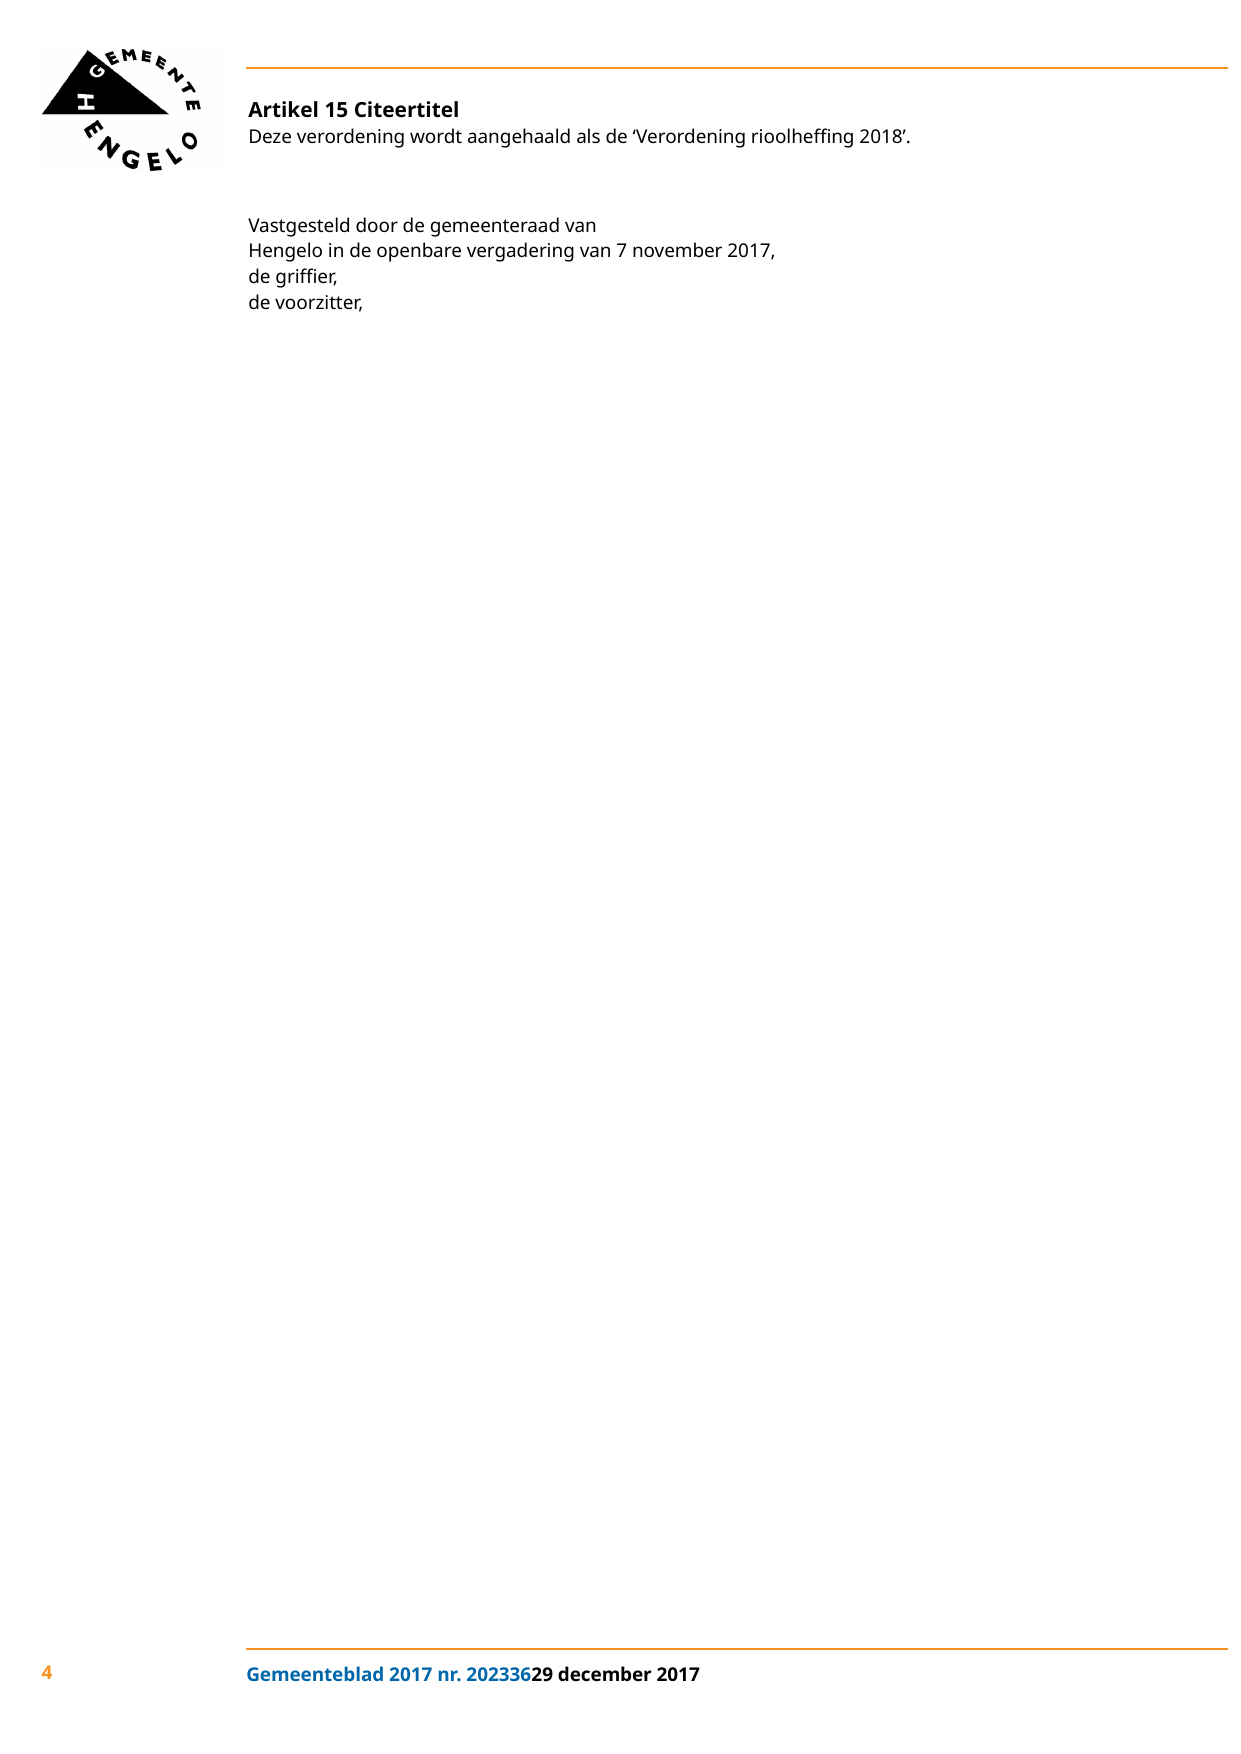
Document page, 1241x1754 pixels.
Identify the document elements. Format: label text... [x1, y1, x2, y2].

text de voorzitter, [248, 289, 1152, 315]
text Vastgesteld door de gemeenteraad van [248, 212, 1152, 238]
text de griffier, [248, 263, 1152, 289]
text Hengelo in de openbare vergadering van 7 november 2017, [248, 238, 1152, 263]
text Deze verordening wordt aangehaald als de ‘Verordening rioolheffing 2018’. [248, 123, 1152, 149]
text Artikel 15 Citeertitel [248, 95, 1152, 123]
picture [41, 47, 231, 172]
